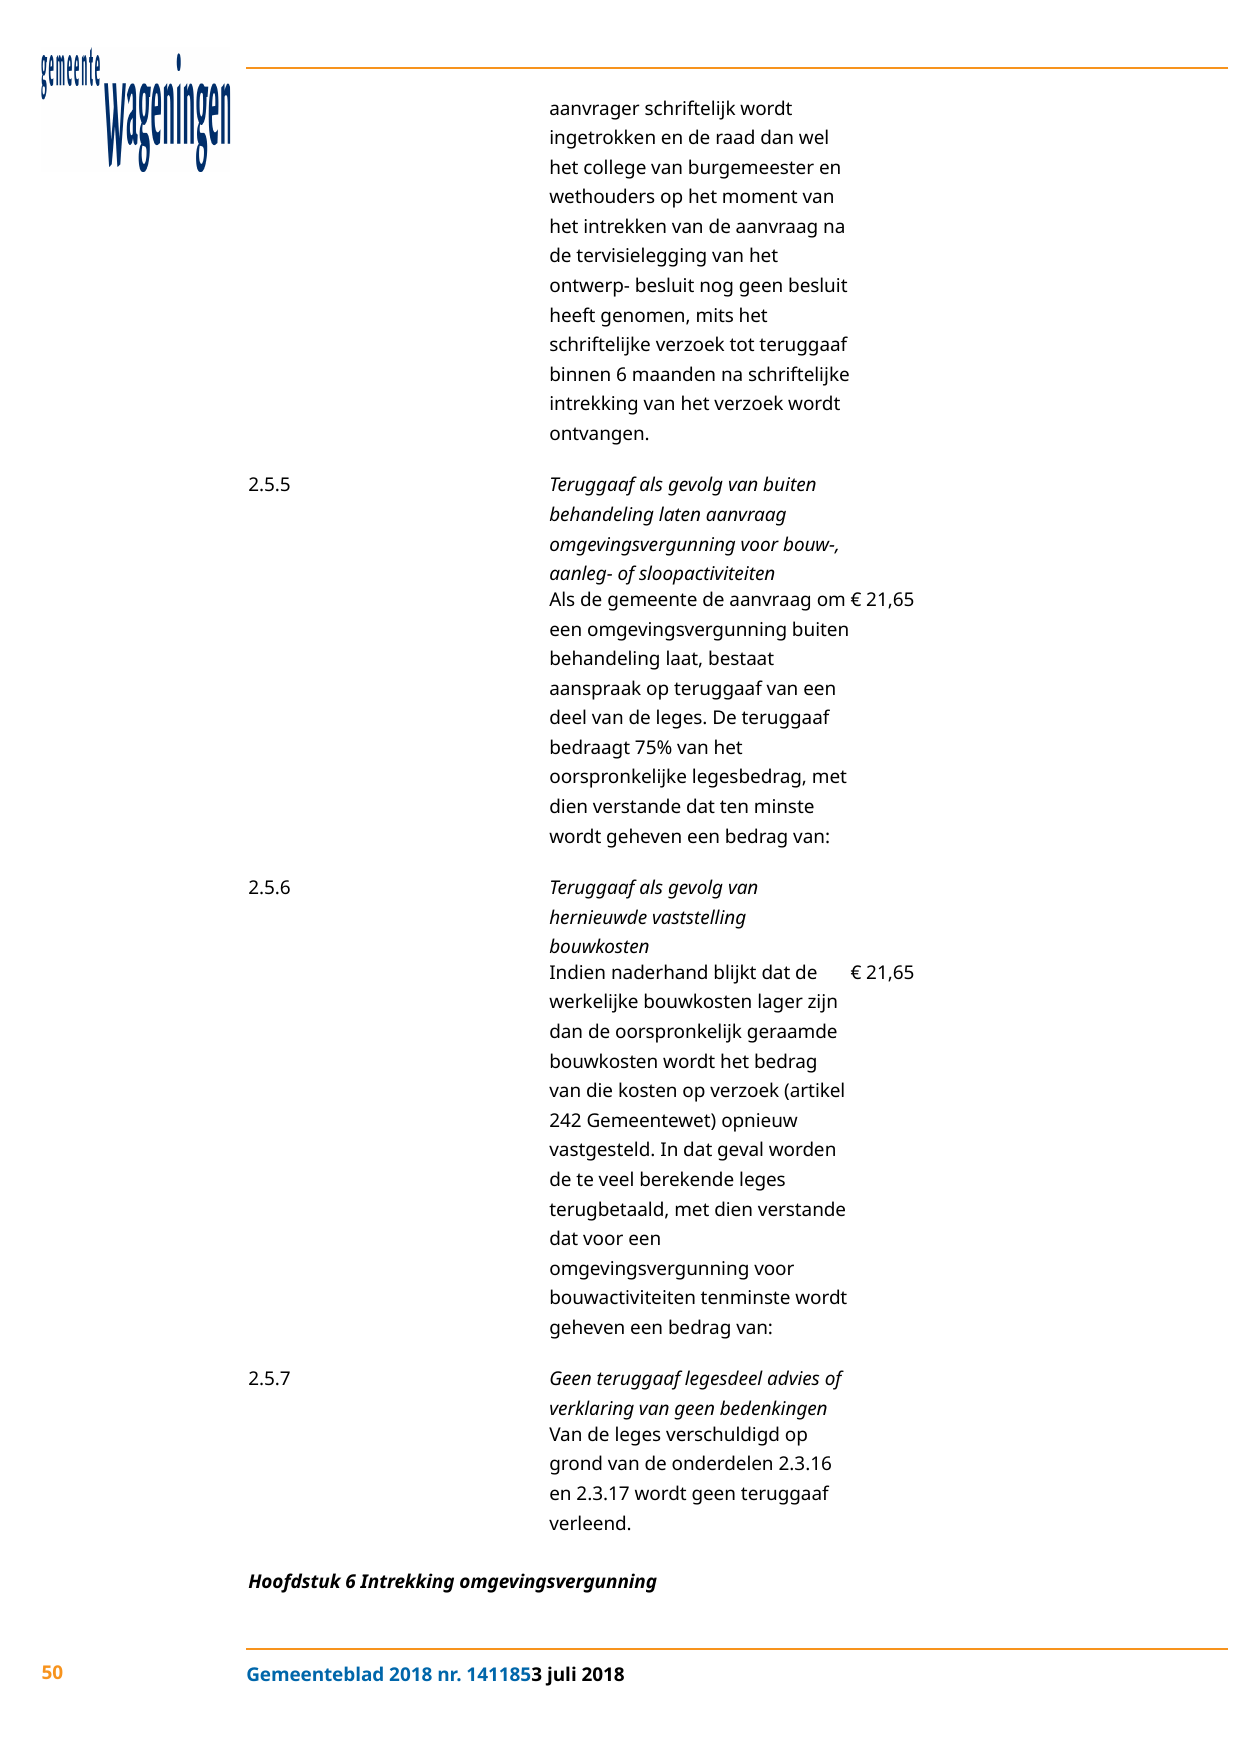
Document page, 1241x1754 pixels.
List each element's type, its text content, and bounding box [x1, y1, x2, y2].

table_cell Als de gemeente de aanvraag om een omgevingsvergunning buiten behandeling laat, bestaat aanspraak op teruggaaf van een deel van de leges. De teruggaaf bedraagt 75% van het oorspronkelijke legesbedrag, met dien verstande dat ten minste wordt geheven een bedrag van: [549, 586, 850, 848]
table_cell Teruggaaf als gevolg van buiten behandeling laten aanvraag omgevingsvergunning voor bouw-, aanleg- of sloopactiviteiten [549, 472, 850, 586]
table_cell [248, 959, 549, 1340]
text Hoofdstuk 6 Intrekking omgevingsvergunning [248, 1568, 1152, 1594]
table_cell [248, 586, 549, 848]
table_cell € 21,65 [850, 959, 1152, 1340]
table_cell [850, 446, 1152, 472]
table_cell 2.5.6 [248, 874, 549, 959]
table_cell [248, 1421, 549, 1535]
table_cell [248, 1340, 549, 1366]
table_cell [850, 874, 1152, 959]
table_cell Indien naderhand blijkt dat de werkelijke bouwkosten lager zijn dan de oorspronkelijk geraamde bouwkosten wordt het bedrag van die kosten op verzoek (artikel 242 Gemeentewet) opnieuw vastgesteld. In dat geval worden de te veel berekende leges terugbetaald, met dien verstande dat voor een omgevingsvergunning voor bouwactiviteiten tenminste wordt geheven een bedrag van: [549, 959, 850, 1340]
table_cell [549, 446, 850, 472]
table_cell 2.5.7 [248, 1366, 549, 1421]
table_cell Teruggaaf als gevolg van hernieuwde vaststelling bouwkosten [549, 874, 850, 959]
table_cell [850, 472, 1152, 586]
table_cell € 21,65 [850, 586, 1152, 848]
table_cell [850, 95, 1152, 446]
table_cell [549, 1340, 850, 1366]
table_cell [850, 1366, 1152, 1421]
table_cell [248, 95, 549, 446]
table_cell [248, 446, 549, 472]
table_cell [248, 849, 549, 874]
table_cell [850, 849, 1152, 874]
table_cell aanvrager schriftelijk wordt ingetrokken en de raad dan wel het college van burgemeester en wethouders op het moment van het intrekken van de aanvraag na de tervisielegging van het ontwerp- besluit nog geen besluit heeft genomen, mits het schriftelijke verzoek tot teruggaaf binnen 6 maanden na schriftelijke intrekking van het verzoek wordt ontvangen. [549, 95, 850, 446]
table_cell [549, 849, 850, 874]
picture [41, 47, 231, 172]
table_cell [850, 1340, 1152, 1366]
table_cell Geen teruggaaf legesdeel advies of verklaring van geen bedenkingen [549, 1366, 850, 1421]
table_cell 2.5.5 [248, 472, 549, 586]
table_cell Van de leges verschuldigd op grond van de onderdelen 2.3.16 en 2.3.17 wordt geen teruggaaf verleend. [549, 1421, 850, 1535]
table_cell [850, 1421, 1152, 1535]
